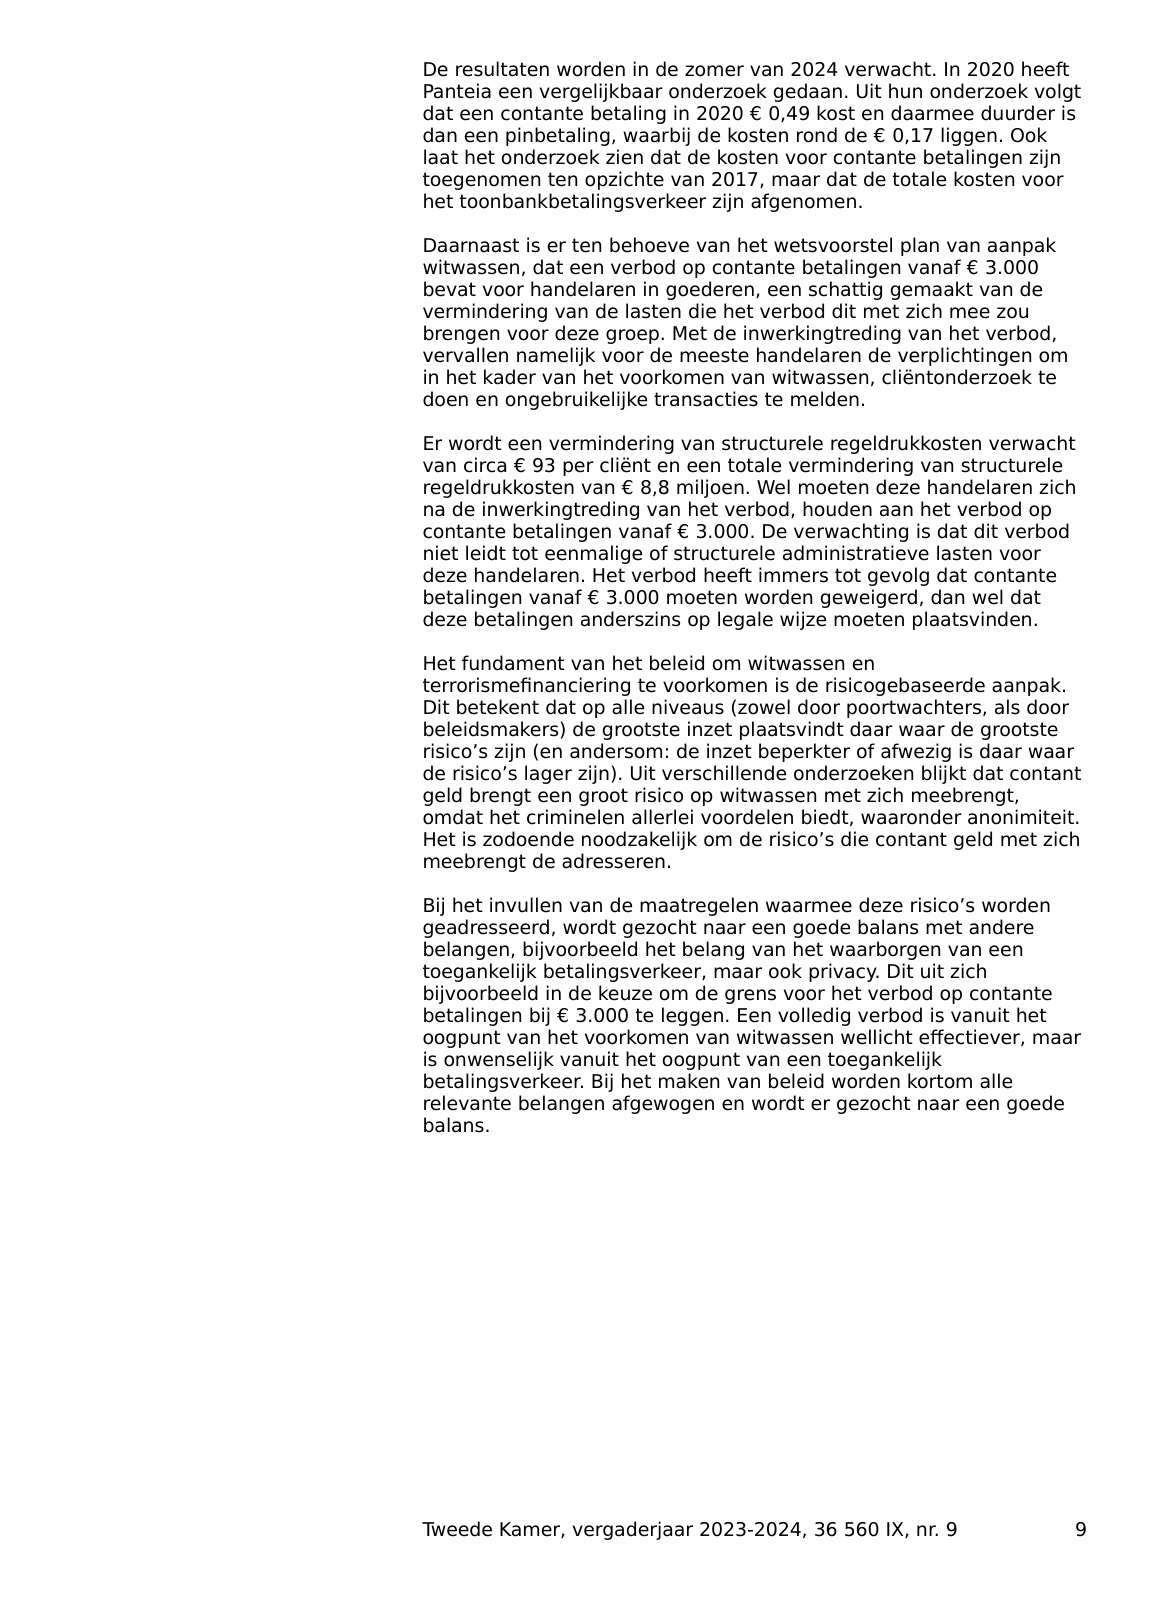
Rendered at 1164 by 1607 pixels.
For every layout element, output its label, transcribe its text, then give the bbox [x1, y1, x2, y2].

text Het fundament van het beleid om witwassen en terrorismefinanciering te voorkomen is de risicogebaseerde aanpak. Dit betekent dat op alle niveaus (zowel door poortwachters, als door beleidsmakers) de grootste inzet plaatsvindt daar waar de grootste risico’s zijn (en andersom: de inzet beperkter of afwezig is daar waar de risico’s lager zijn). Uit verschillende onderzoeken blijkt dat contant geld brengt een groot risico op witwassen met zich meebrengt, omdat het criminelen allerlei voordelen biedt, waaronder anonimiteit. Het is zodoende noodzakelijk om de risico’s die contant geld met zich meebrengt de adresseren. [422, 653, 1087, 873]
text Er wordt een vermindering van structurele regeldrukkosten verwacht van circa € 93 per cliënt en een totale vermindering van structurele regeldrukkosten van € 8,8 miljoen. Wel moeten deze handelaren zich na de inwerkingtreding van het verbod, houden aan het verbod op contante betalingen vanaf € 3.000. De verwachting is dat dit verbod niet leidt tot eenmalige of structurele administratieve lasten voor deze handelaren. Het verbod heeft immers tot gevolg dat contante betalingen vanaf € 3.000 moeten worden geweigerd, dan wel dat deze betalingen anderszins op legale wijze moeten plaatsvinden. [422, 433, 1087, 631]
text Bij het invullen van de maatregelen waarmee deze risico’s worden geadresseerd, wordt gezocht naar een goede balans met andere belangen, bijvoorbeeld het belang van het waarborgen van een toegankelijk betalingsverkeer, maar ook privacy. Dit uit zich bijvoorbeeld in de keuze om de grens voor het verbod op contante betalingen bij € 3.000 te leggen. Een volledig verbod is vanuit het oogpunt van het voorkomen van witwassen wellicht effectiever, maar is onwenselijk vanuit het oogpunt van een toegankelijk betalingsverkeer. Bij het maken van beleid worden kortom alle relevante belangen afgewogen en wordt er gezocht naar een goede balans. [422, 895, 1087, 1137]
text Daarnaast is er ten behoeve van het wetsvoorstel plan van aanpak witwassen, dat een verbod op contante betalingen vanaf € 3.000 bevat voor handelaren in goederen, een schattig gemaakt van de vermindering van de lasten die het verbod dit met zich mee zou brengen voor deze groep. Met de inwerkingtreding van het verbod, vervallen namelijk voor de meeste handelaren de verplichtingen om in het kader van het voorkomen van witwassen, cliëntonderzoek te doen en ongebruikelijke transacties te melden. [422, 235, 1087, 411]
text De resultaten worden in de zomer van 2024 verwacht. In 2020 heeft Panteia een vergelijkbaar onderzoek gedaan. Uit hun onderzoek volgt dat een contante betaling in 2020 € 0,49 kost en daarmee duurder is dan een pinbetaling, waarbij de kosten rond de € 0,17 liggen. Ook laat het onderzoek zien dat de kosten voor contante betalingen zijn toegenomen ten opzichte van 2017, maar dat de totale kosten voor het toonbankbetalingsverkeer zijn afgenomen. [422, 59, 1087, 213]
